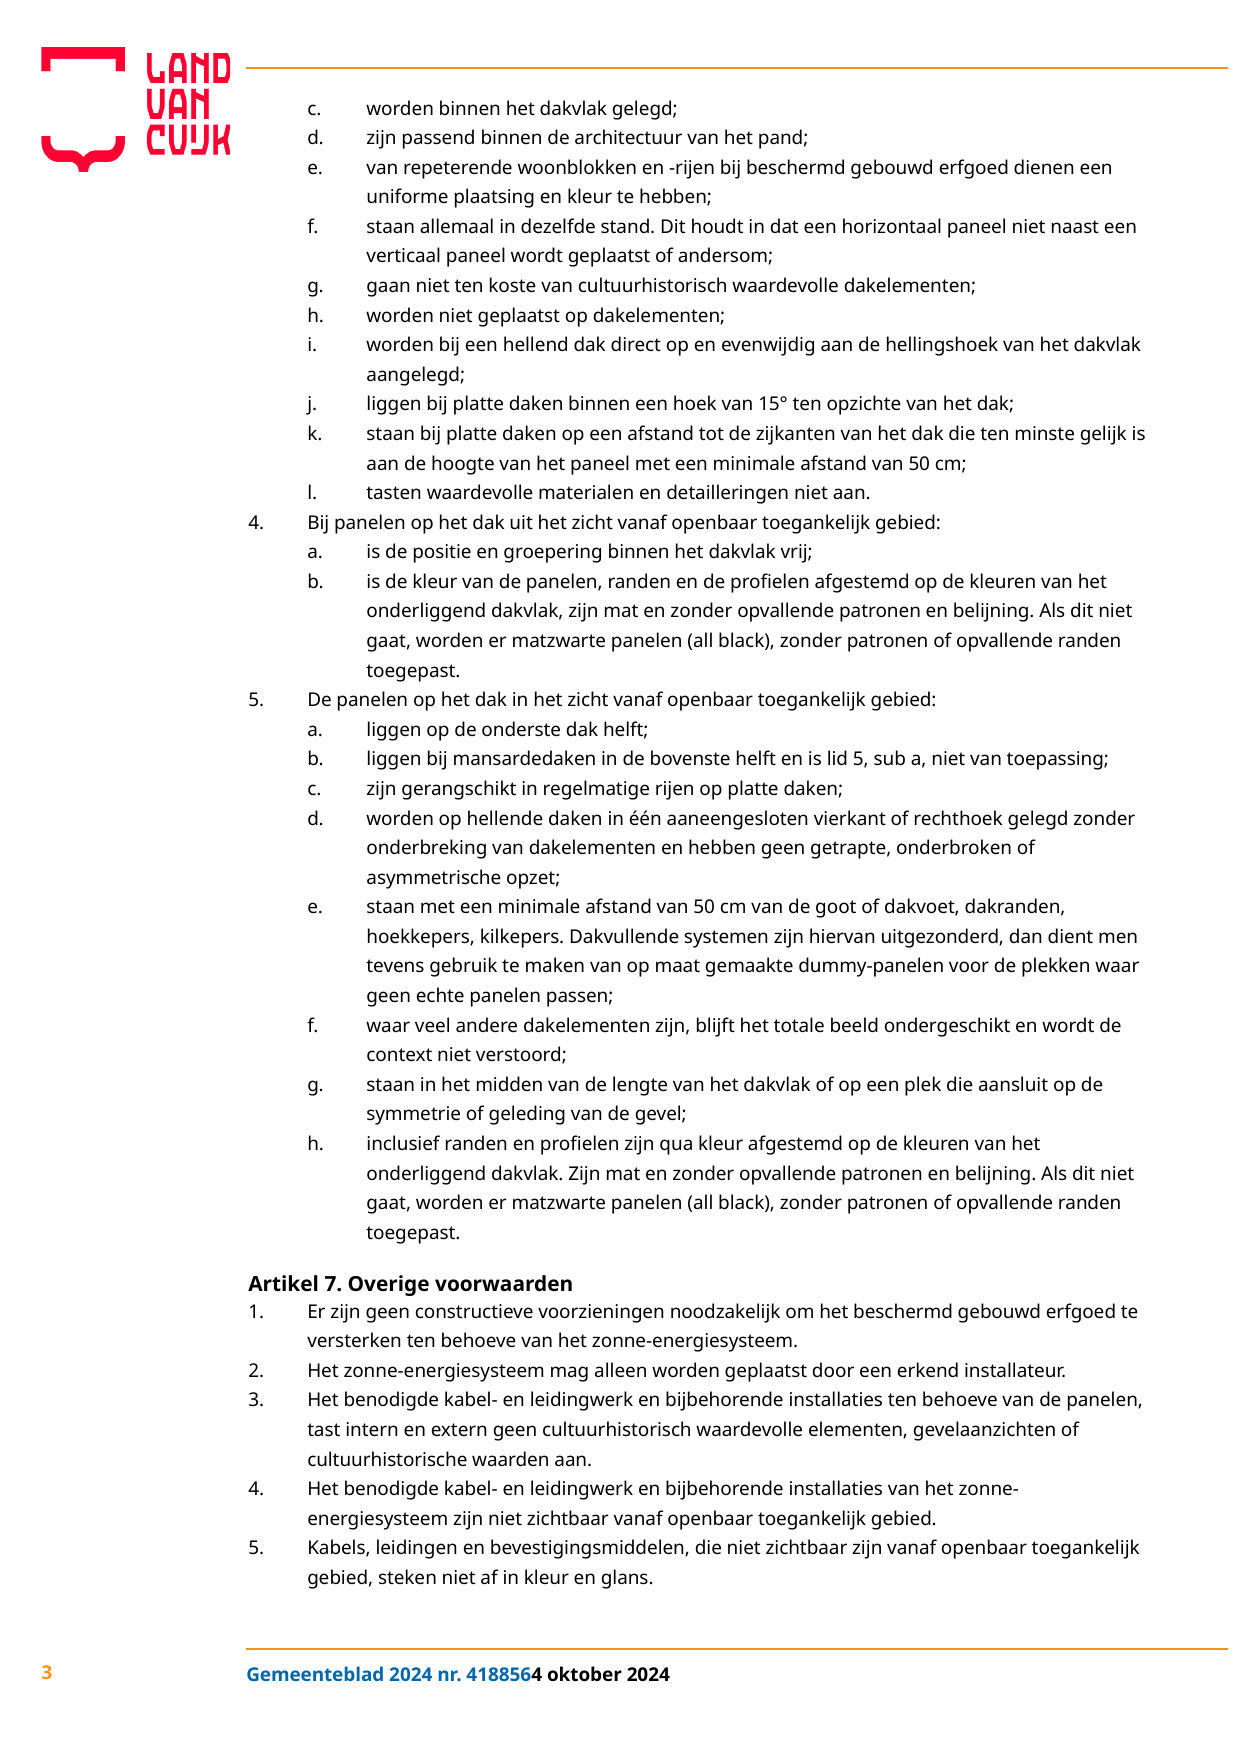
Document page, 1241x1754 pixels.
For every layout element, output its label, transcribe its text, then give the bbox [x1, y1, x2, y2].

list van repeterende woonblokken en -rijen bij beschermd gebouwd erfgoed dienen een uniforme plaatsing en kleur te hebben; [307, 154, 1152, 209]
list is de kleur van de panelen, randen en de profielen afgestemd op de kleuren van het onderliggend dakvlak, zijn mat en zonder opvallende patronen en belijning. Als dit niet gaat, worden er matzwarte panelen (all black), zonder patronen of opvallende randen toegepast. [307, 568, 1152, 683]
list liggen bij platte daken binnen een hoek van 15° ten opzichte van het dak; [307, 391, 1152, 416]
list waar veel andere dakelementen zijn, blijft het totale beeld ondergeschikt en wordt de context niet verstoord; [307, 1012, 1152, 1067]
list staan allemaal in dezelfde stand. Dit houdt in dat een horizontaal paneel niet naast een verticaal paneel wordt geplaatst of andersom; [307, 213, 1152, 268]
list worden niet geplaatst op dakelementen; [307, 302, 1152, 328]
list Bij panelen op het dak uit het zicht vanaf openbaar toegankelijk gebied: [248, 509, 1152, 535]
list liggen bij mansardedaken in de bovenste helft en is lid 5, sub a, niet van toepassing; [307, 746, 1152, 771]
list zijn passend binnen de architectuur van het pand; [307, 124, 1152, 150]
list Het benodigde kabel- en leidingwerk en bijbehorende installaties van het zonne-energiesysteem zijn niet zichtbaar vanaf openbaar toegankelijk gebied. [248, 1475, 1152, 1531]
list staan in het midden van de lengte van het dakvlak of op een plek die aansluit op de symmetrie of geleding van de gevel; [307, 1071, 1152, 1126]
list tasten waardevolle materialen en detailleringen niet aan. [307, 479, 1152, 505]
list staan bij platte daken op een afstand tot de zijkanten van het dak die ten minste gelijk is aan de hoogte van het paneel met een minimale afstand van 50 cm; [307, 420, 1152, 476]
list worden bij een hellend dak direct op en evenwijdig aan de hellingshoek van het dakvlak aangelegd; [307, 331, 1152, 387]
text Artikel 7. Overige voorwaarden [248, 1269, 1152, 1298]
list inclusief randen en profielen zijn qua kleur afgestemd op de kleuren van het onderliggend dakvlak. Zijn mat en zonder opvallende patronen en belijning. Als dit niet gaat, worden er matzwarte panelen (all black), zonder patronen of opvallende randen toegepast. [307, 1130, 1152, 1245]
list Het benodigde kabel- en leidingwerk en bijbehorende installaties ten behoeve van de panelen, tast intern en extern geen cultuurhistorisch waardevolle elementen, gevelaanzichten of cultuurhistorische waarden aan. [248, 1387, 1152, 1471]
list worden binnen het dakvlak gelegd; [307, 95, 1152, 121]
list Het zonne-energiesysteem mag alleen worden geplaatst door een erkend installateur. [248, 1357, 1152, 1383]
list staan met een minimale afstand van 50 cm van de goot of dakvoet, dakranden, hoekkepers, kilkepers. Dakvullende systemen zijn hiervan uitgezonderd, dan dient men tevens gebruik te maken van op maat gemaakte dummy-panelen voor de plekken waar geen echte panelen passen; [307, 893, 1152, 1008]
list gaan niet ten koste van cultuurhistorisch waardevolle dakelementen; [307, 272, 1152, 298]
list Kabels, leidingen en bevestigingsmiddelen, die niet zichtbaar zijn vanaf openbaar toegankelijk gebied, steken niet af in kleur en glans. [248, 1534, 1152, 1590]
list worden op hellende daken in één aaneengesloten vierkant of rechthoek gelegd zonder onderbreking van dakelementen en hebben geen getrapte, onderbroken of asymmetrische opzet; [307, 805, 1152, 890]
list liggen op de onderste dak helft; [307, 716, 1152, 742]
list De panelen op het dak in het zicht vanaf openbaar toegankelijk gebied: [248, 686, 1152, 712]
list is de positie en groepering binnen het dakvlak vrij; [307, 538, 1152, 564]
list zijn gerangschikt in regelmatige rijen op platte daken; [307, 775, 1152, 801]
picture [41, 47, 231, 172]
list Er zijn geen constructieve voorzieningen noodzakelijk om het beschermd gebouwd erfgoed te versterken ten behoeve van het zonne-energiesysteem. [248, 1298, 1152, 1353]
